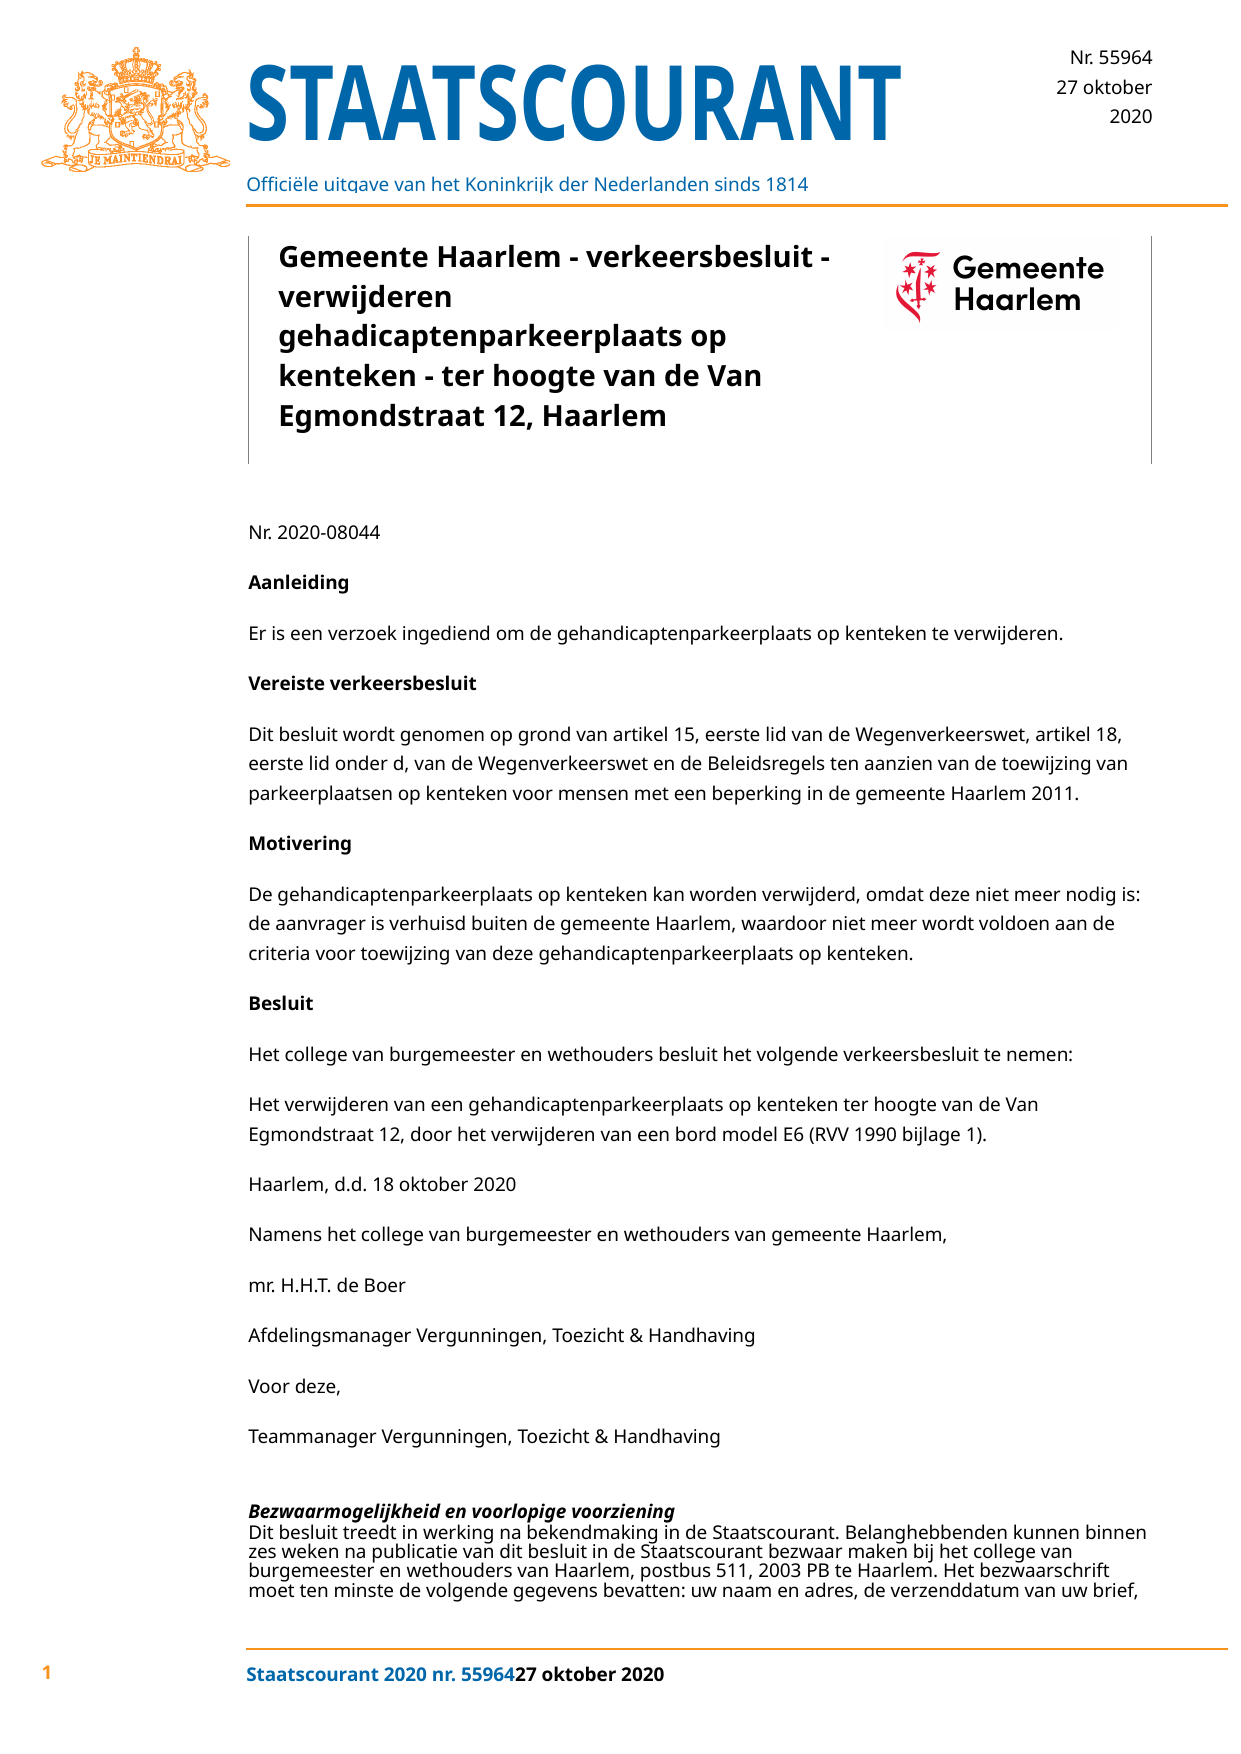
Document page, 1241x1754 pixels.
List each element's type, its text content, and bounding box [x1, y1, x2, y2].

text Het college van burgemeester en wethouders besluit het volgende verkeersbesluit te nemen: [248, 1041, 1152, 1066]
table_header Gemeente Haarlem - verkeersbesluit - verwijderen gehadicaptenparkeerplaats op kenteken - ter hoogte van de Van Egmondstraat 12, Haarlem [249, 236, 850, 464]
picture [41, 47, 231, 172]
text Teammanager Vergunningen, Toezicht & Handhaving [248, 1423, 1152, 1449]
text Dit besluit wordt genomen op grond van artikel 15, eerste lid van de Wegenverkeerswet, artikel 18, eerste lid onder d, van de Wegenverkeerswet en de Beleidsregels ten aanzien van de toewijzing van parkeerplaatsen op kenteken voor mensen met een beperking in de gemeente Haarlem 2011. [248, 721, 1152, 806]
text Haarlem, d.d. 18 oktober 2020 [248, 1171, 1152, 1197]
text De gehandicaptenparkeerplaats op kenteken kan worden verwijderd, omdat deze niet meer nodig is: de aanvrager is verhuisd buiten de gemeente Haarlem, waardoor niet meer wordt voldoen aan de criteria voor toewijzing van deze gehandicaptenparkeerplaats op kenteken. [248, 881, 1152, 966]
text Motivering [248, 830, 1152, 856]
text Aanleiding [248, 569, 1152, 595]
text Het verwijderen van een gehandicaptenparkeerplaats op kenteken ter hoogte van de Van Egmondstraat 12, door het verwijderen van een bord model E6 (RVV 1990 bijlage 1). [248, 1091, 1152, 1146]
text mr. H.H.T. de Boer [248, 1272, 1152, 1298]
text Namens het college van burgemeester en wethouders van gemeente Haarlem, [248, 1222, 1152, 1247]
picture [882, 236, 1119, 331]
text Nr. 2020-08044 [248, 519, 1152, 545]
text Voor deze, [248, 1373, 1152, 1398]
table_header [850, 236, 1151, 464]
text Besluit [248, 990, 1152, 1016]
text Vereiste verkeersbesluit [248, 670, 1152, 696]
text Afdelingsmanager Vergunningen, Toezicht & Handhaving [248, 1322, 1152, 1348]
text Er is een verzoek ingediend om de gehandicaptenparkeerplaats op kenteken te verwijderen. [248, 620, 1152, 646]
text Dit besluit treedt in werking na bekendmaking in de Staatscourant. Belanghebbenden kunnen binnen zes weken na publicatie van dit besluit in de Staatscourant bezwaar maken bij het college van burgemeester en wethouders van Haarlem, postbus 511, 2003 PB te Haarlem. Het bezwaarschrift moet ten minste de volgende gegevens bevatten: uw naam en adres, de verzenddatum van uw brief, [248, 1524, 1152, 1601]
text Bezwaarmogelijkheid en voorlopige voorziening [248, 1498, 1152, 1524]
